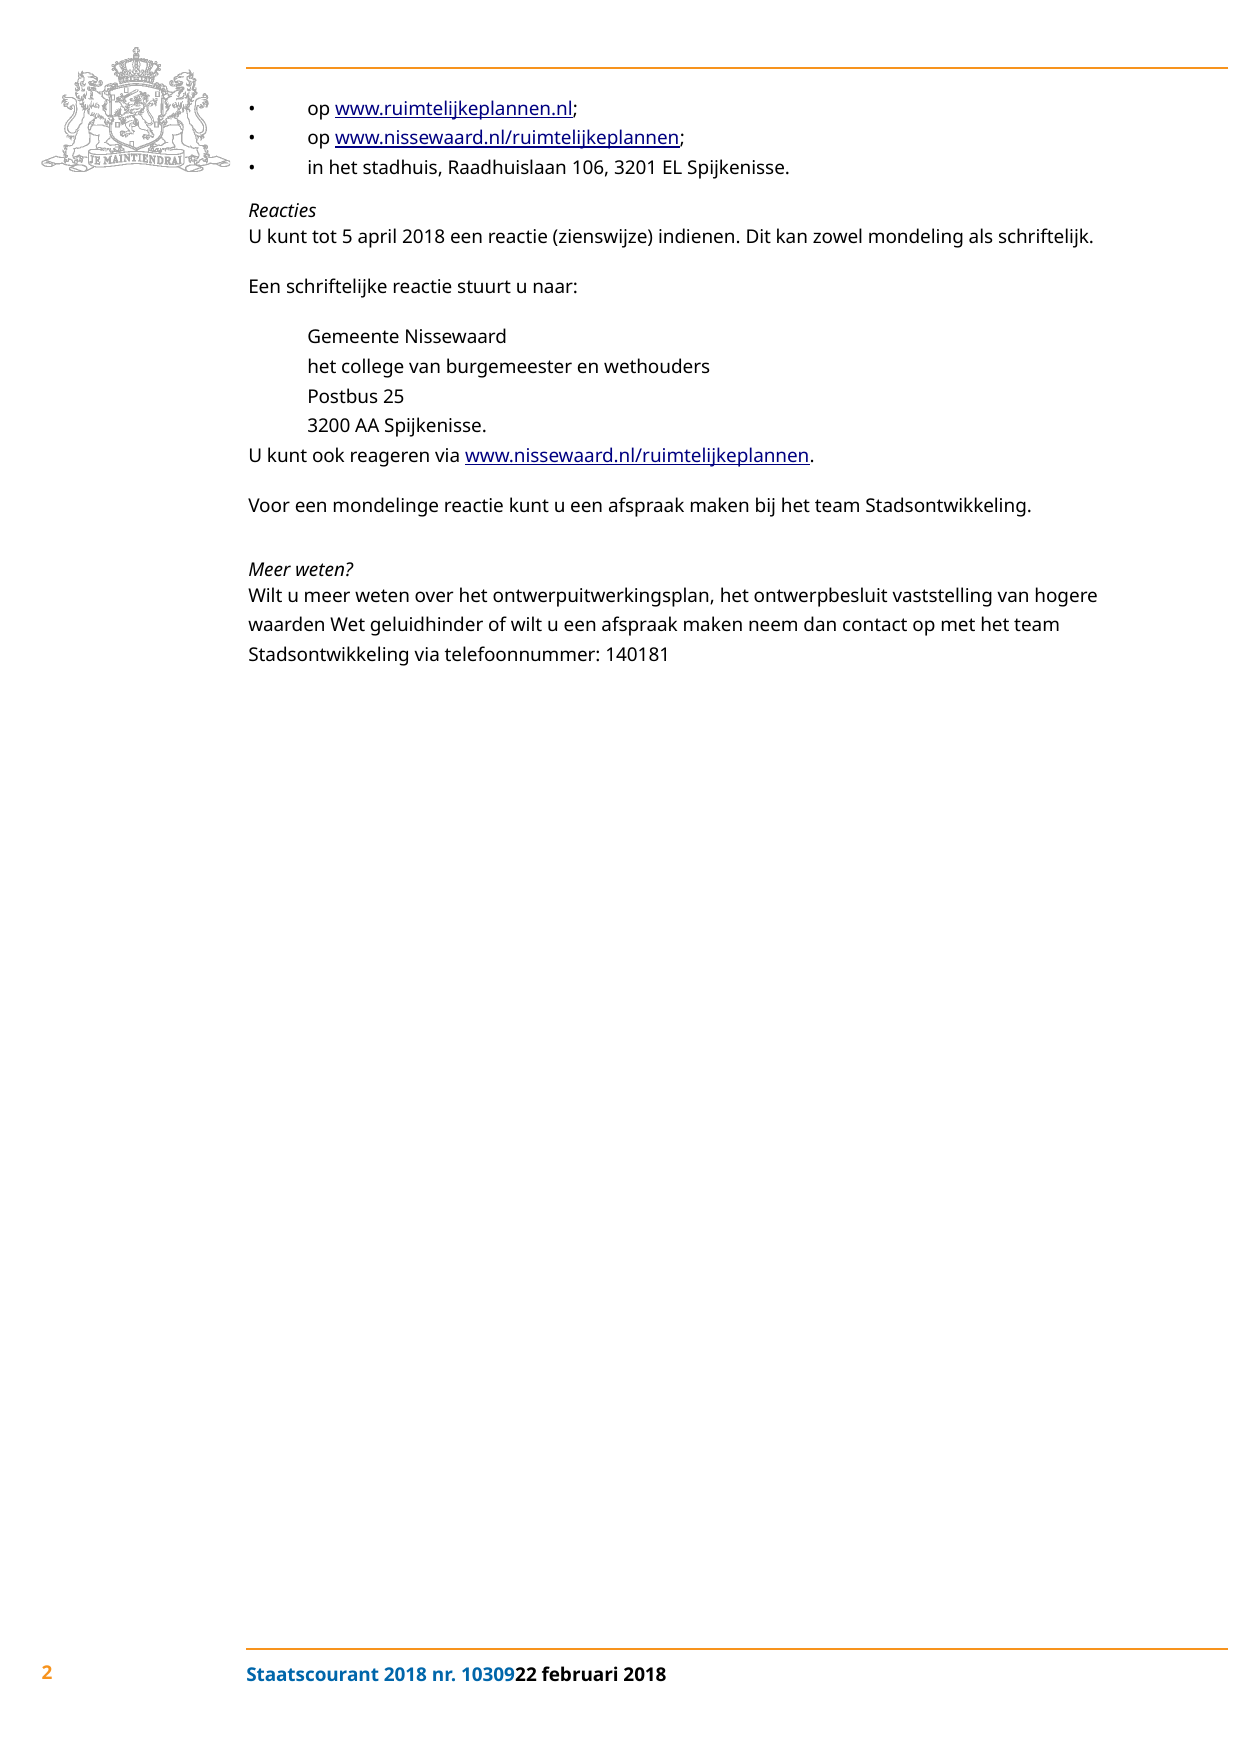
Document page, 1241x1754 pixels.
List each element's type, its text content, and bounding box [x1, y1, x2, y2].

text Reacties [248, 197, 1152, 223]
list op www.ruimtelijkeplannen.nl; [248, 95, 1152, 121]
text U kunt tot 5 april 2018 een reactie (zienswijze) indienen. Dit kan zowel mondeling als schriftelijk. [248, 223, 1152, 248]
text Wilt u meer weten over het ontwerpuitwerkingsplan, het ontwerpbesluit vaststelling van hogere waarden Wet geluidhinder of wilt u een afspraak maken neem dan contact op met het team Stadsontwikkeling via telefoonnummer: 140181 [248, 582, 1152, 667]
list 3200 AA Spijkenisse. [248, 412, 1152, 438]
list in het stadhuis, Raadhuislaan 106, 3201 EL Spijkenisse. [248, 154, 1152, 180]
list Gemeente Nissewaard [248, 324, 1152, 349]
text U kunt ook reageren via www.nissewaard.nl/ruimtelijkeplannen. [248, 442, 1152, 468]
list op www.nissewaard.nl/ruimtelijkeplannen; [248, 124, 1152, 150]
list Postbus 25 [248, 383, 1152, 408]
text Een schriftelijke reactie stuurt u naar: [248, 273, 1152, 299]
text Meer weten? [248, 556, 1152, 582]
picture [41, 47, 231, 172]
list het college van burgemeester en wethouders [248, 353, 1152, 379]
text Voor een mondelinge reactie kunt u een afspraak maken bij het team Stadsontwikkeling. [248, 492, 1152, 518]
